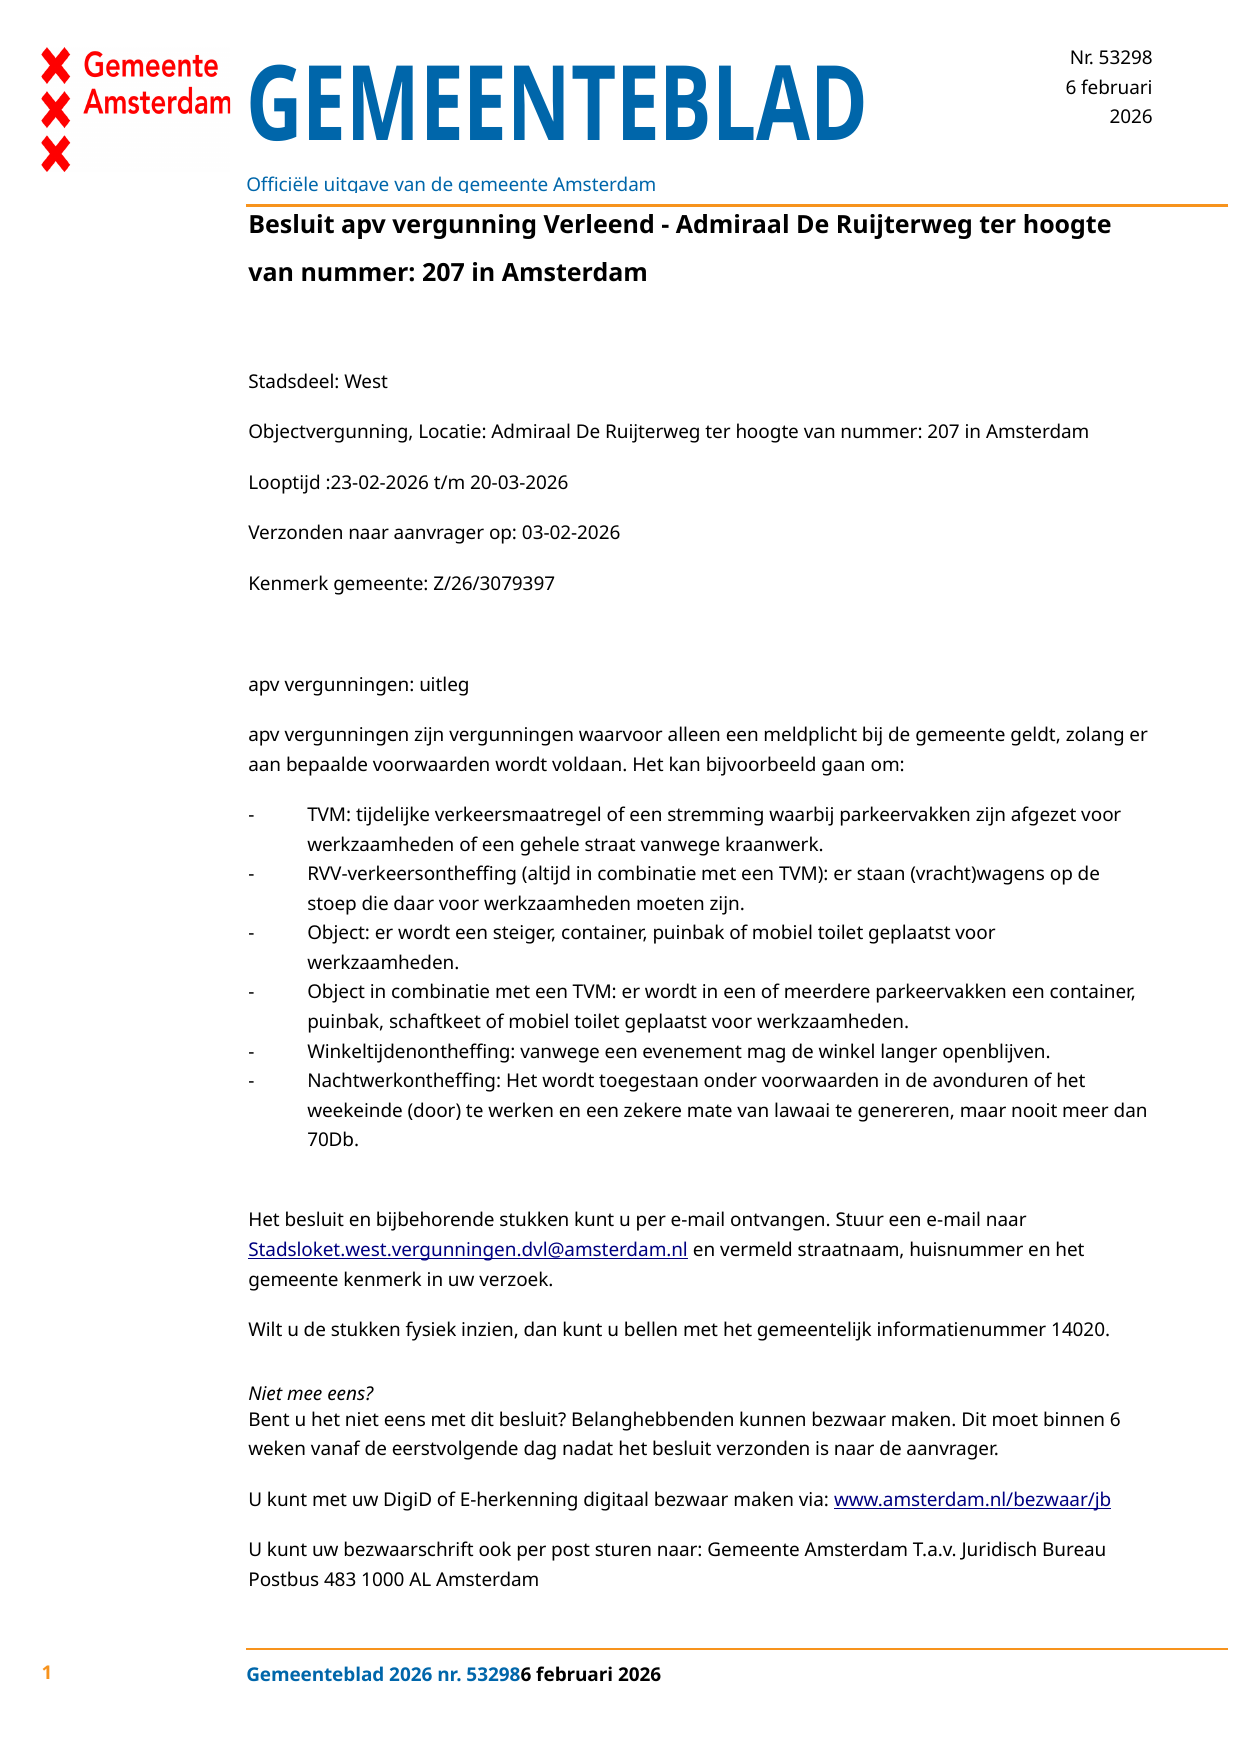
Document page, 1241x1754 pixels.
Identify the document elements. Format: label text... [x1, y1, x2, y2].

text Besluit apv vergunning Verleend - Admiraal De Ruijterweg ter hoogte van nummer: 207 in Amsterdam [248, 207, 1152, 288]
text apv vergunningen: uitleg [248, 671, 1152, 697]
text Niet mee eens? [248, 1380, 1152, 1406]
text Objectvergunning, Locatie: Admiraal De Ruijterweg ter hoogte van nummer: 207 in Amsterdam [248, 419, 1152, 444]
text U kunt uw bezwaarschrift ook per post sturen naar: Gemeente Amsterdam T.a.v. Juridisch Bureau Postbus 483 1000 AL Amsterdam [248, 1536, 1152, 1592]
text Wilt u de stukken fysiek inzien, dan kunt u bellen met het gemeentelijk informatienummer 14020. [248, 1316, 1152, 1342]
list TVM: tijdelijke verkeersmaatregel of een stremming waarbij parkeervakken zijn afgezet voor werkzaamheden of een gehele straat vanwege kraanwerk. [248, 801, 1152, 857]
picture [41, 47, 231, 172]
text Kenmerk gemeente: Z/26/3079397 [248, 570, 1152, 596]
list Winkeltijdenontheffing: vanwege een evenement mag de winkel langer openblijven. [248, 1038, 1152, 1064]
text apv vergunningen zijn vergunningen waarvoor alleen een meldplicht bij de gemeente geldt, zolang er aan bepaalde voorwaarden wordt voldaan. Het kan bijvoorbeeld gaan om: [248, 721, 1152, 777]
text Looptijd :23-02-2026 t/m 20-03-2026 [248, 469, 1152, 495]
text Verzonden naar aanvrager op: 03-02-2026 [248, 519, 1152, 545]
list Object: er wordt een steiger, container, puinbak of mobiel toilet geplaatst voor werkzaamheden. [248, 919, 1152, 975]
text Stadsdeel: West [248, 368, 1152, 394]
text Het besluit en bijbehorende stukken kunt u per e-mail ontvangen. Stuur een e-mail naar Stadsloket.west.vergunningen.dvl@amsterdam.nl en vermeld straatnaam, huisnummer en het gemeente kenmerk in uw verzoek. [248, 1207, 1152, 1292]
text U kunt met uw DigiD of E-herkenning digitaal bezwaar maken via: www.amsterdam.nl/bezwaar/jb [248, 1486, 1152, 1512]
list RVV-verkeersontheffing (altijd in combinatie met een TVM): er staan (vracht)wagens op de stoep die daar voor werkzaamheden moeten zijn. [248, 860, 1152, 916]
text Bent u het niet eens met dit besluit? Belanghebbenden kunnen bezwaar maken. Dit moet binnen 6 weken vanaf de eerstvolgende dag nadat het besluit verzonden is naar de aanvrager. [248, 1406, 1152, 1461]
list Object in combinatie met een TVM: er wordt in een of meerdere parkeervakken een container, puinbak, schaftkeet of mobiel toilet geplaatst voor werkzaamheden. [248, 979, 1152, 1034]
list Nachtwerkontheffing: Het wordt toegestaan onder voorwaarden in de avonduren of het weekeinde (door) te werken en een zekere mate van lawaai te genereren, maar nooit meer dan 70Db. [248, 1067, 1152, 1152]
